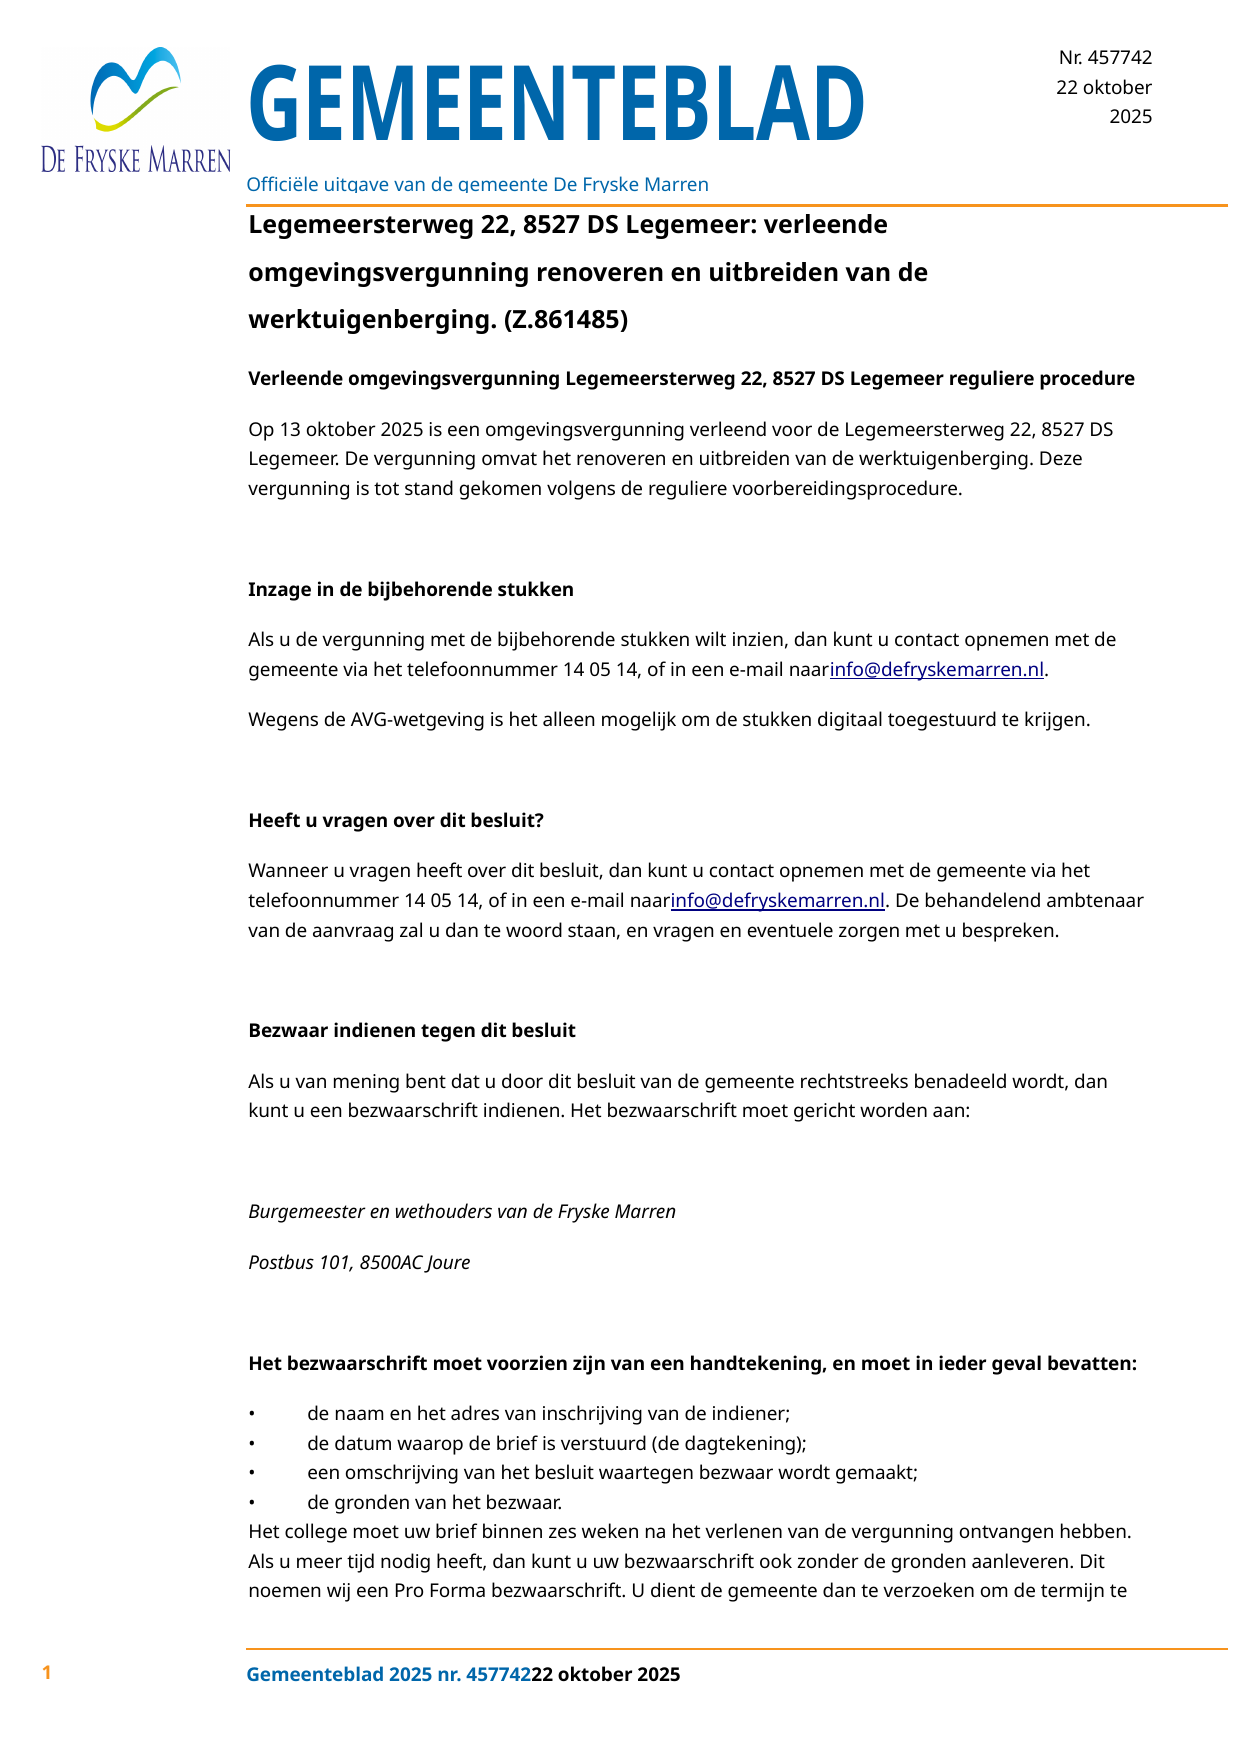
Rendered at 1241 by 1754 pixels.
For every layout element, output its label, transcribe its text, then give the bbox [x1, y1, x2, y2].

text Burgemeester en wethouders van de Fryske Marren [248, 1198, 1152, 1224]
list de naam en het adres van inschrijving van de indiener; [248, 1400, 1152, 1426]
text Het college moet uw brief binnen zes weken na het verlenen van de vergunning ontvangen hebben. Als u meer tijd nodig heeft, dan kunt u uw bezwaarschrift ook zonder de gronden aanleveren. Dit noemen wij een Pro Forma bezwaarschrift. U dient de gemeente dan te verzoeken om de termijn te [248, 1518, 1152, 1603]
text Legemeersterweg 22, 8527 DS Legemeer: verleende omgevingsvergunning renoveren en uitbreiden van de werktuigenberging. (Z.861485) [248, 207, 1152, 336]
text Als u van mening bent dat u door dit besluit van de gemeente rechtstreeks benadeeld wordt, dan kunt u een bezwaarschrift indienen. Het bezwaarschrift moet gericht worden aan: [248, 1068, 1152, 1123]
text Als u de vergunning met de bijbehorende stukken wilt inzien, dan kunt u contact opnemen met de gemeente via het telefoonnummer 14 05 14, of in een e-mail naarinfo@defryskemarren.nl. [248, 626, 1152, 682]
list de gronden van het bezwaar. [248, 1489, 1152, 1514]
text Op 13 oktober 2025 is een omgevingsvergunning verleend voor de Legemeersterweg 22, 8527 DS Legemeer. De vergunning omvat het renoveren en uitbreiden van de werktuigenberging. Deze vergunning is tot stand gekomen volgens de reguliere voorbereidingsprocedure. [248, 416, 1152, 501]
text Bezwaar indienen tegen dit besluit [248, 1018, 1152, 1043]
text Wanneer u vragen heeft over dit besluit, dan kunt u contact opnemen met de gemeente via het telefoonnummer 14 05 14, of in een e-mail naarinfo@defryskemarren.nl. De behandelend ambtenaar van de aanvraag zal u dan te woord staan, en vragen en eventuele zorgen met u bespreken. [248, 858, 1152, 942]
list de datum waarop de brief is verstuurd (de dagtekening); [248, 1430, 1152, 1455]
text Inzage in de bijbehorende stukken [248, 576, 1152, 602]
picture [41, 47, 231, 172]
text Heeft u vragen over dit besluit? [248, 807, 1152, 833]
text Het bezwaarschrift moet voorzien zijn van een handtekening, en moet in ieder geval bevatten: [248, 1350, 1152, 1375]
text Postbus 101, 8500AC Joure [248, 1249, 1152, 1274]
list een omschrijving van het besluit waartegen bezwaar wordt gemaakt; [248, 1459, 1152, 1485]
text Verleende omgevingsvergunning Legemeersterweg 22, 8527 DS Legemeer reguliere procedure [248, 366, 1152, 391]
text Wegens de AVG-wetgeving is het alleen mogelijk om de stukken digitaal toegestuurd te krijgen. [248, 706, 1152, 732]
